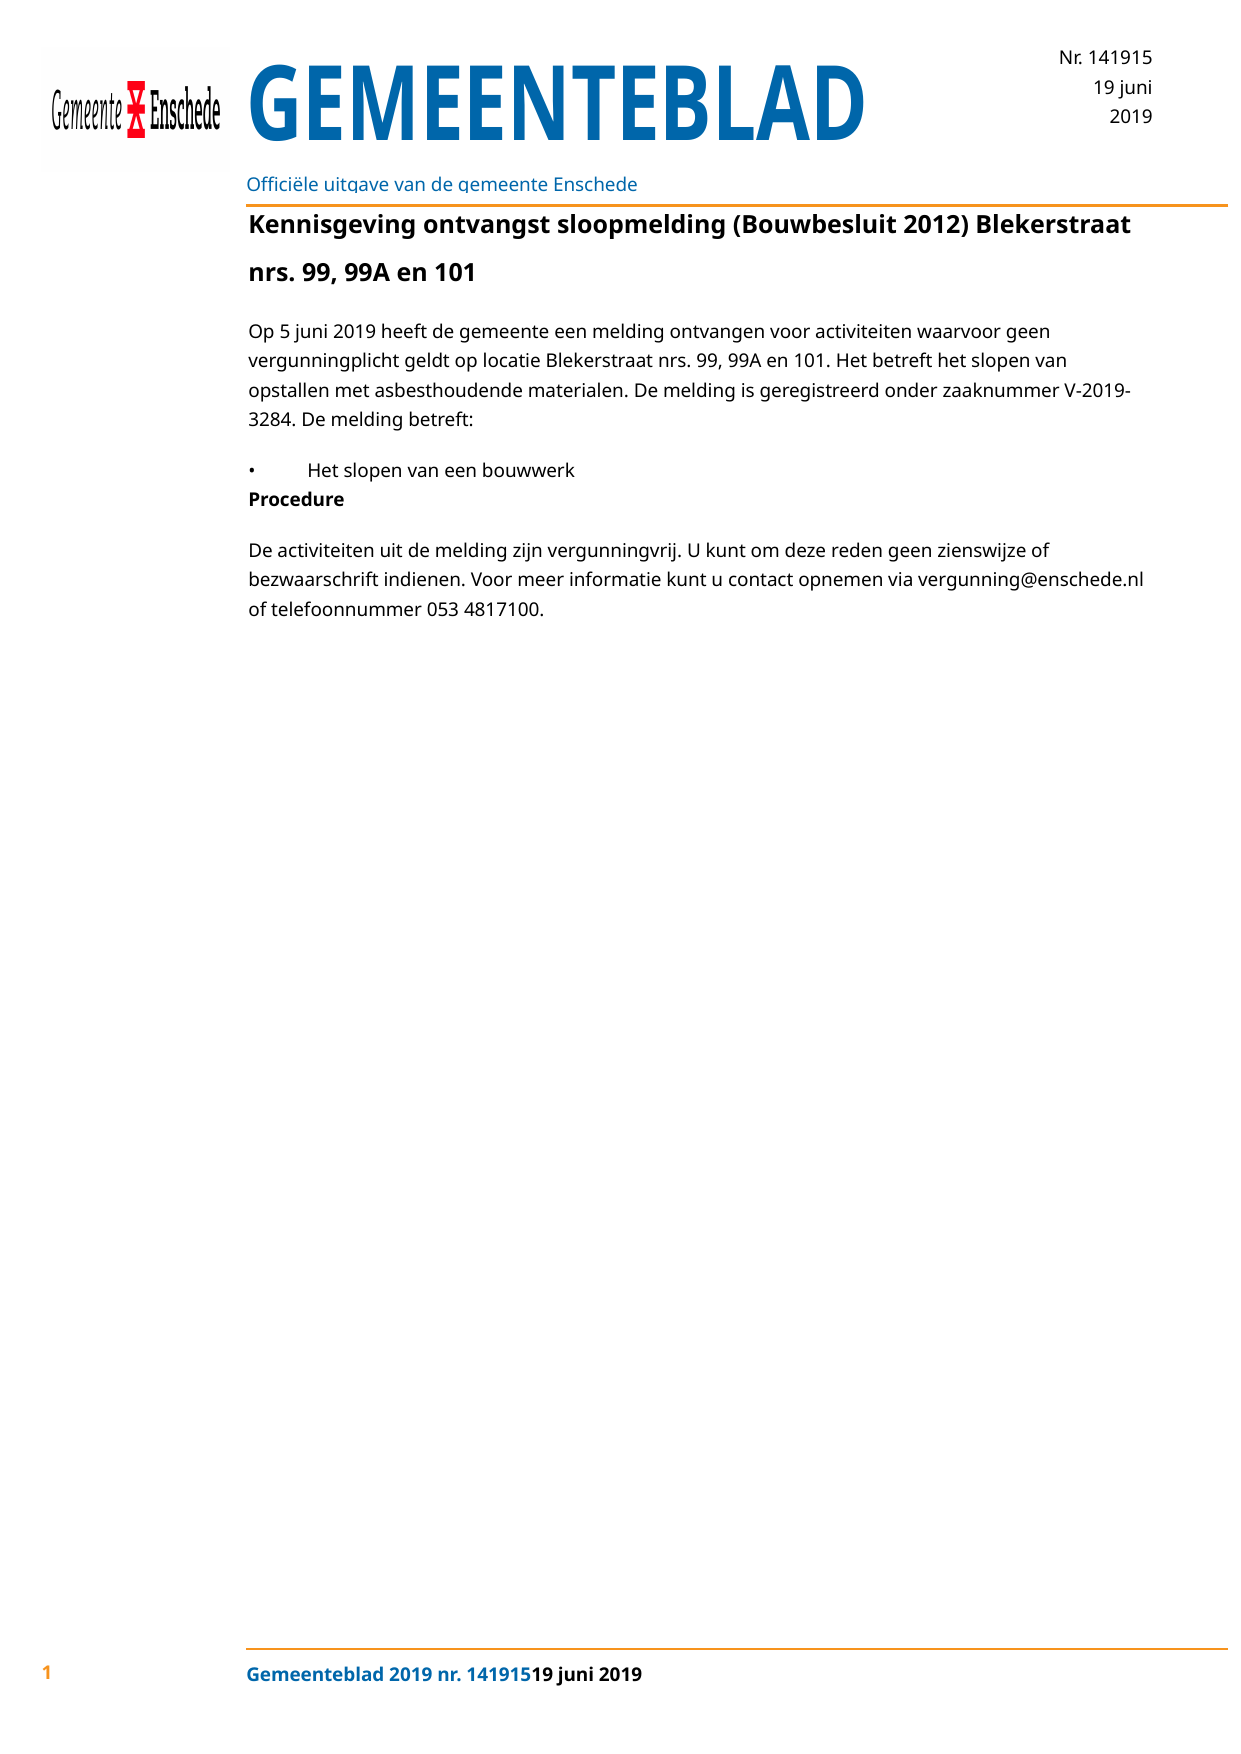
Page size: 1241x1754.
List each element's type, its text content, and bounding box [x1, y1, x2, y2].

text Kennisgeving ontvangst sloopmelding (Bouwbesluit 2012) Blekerstraat nrs. 99, 99A en 101 [248, 207, 1152, 288]
text Op 5 juni 2019 heeft de gemeente een melding ontvangen voor activiteiten waarvoor geen vergunningplicht geldt op locatie Blekerstraat nrs. 99, 99A en 101. Het betreft het slopen van opstallen met asbesthoudende materialen. De melding is geregistreerd onder zaaknummer V-2019-3284. De melding betreft: [248, 318, 1152, 432]
text Procedure [248, 487, 1152, 512]
text De activiteiten uit de melding zijn vergunningvrij. U kunt om deze reden geen zienswijze of bezwaarschrift indienen. Voor meer informatie kunt u contact opnemen via vergunning@enschede.nl of telefoonnummer 053 4817100. [248, 537, 1152, 622]
list Het slopen van een bouwwerk [248, 457, 1152, 483]
picture [41, 47, 231, 172]
